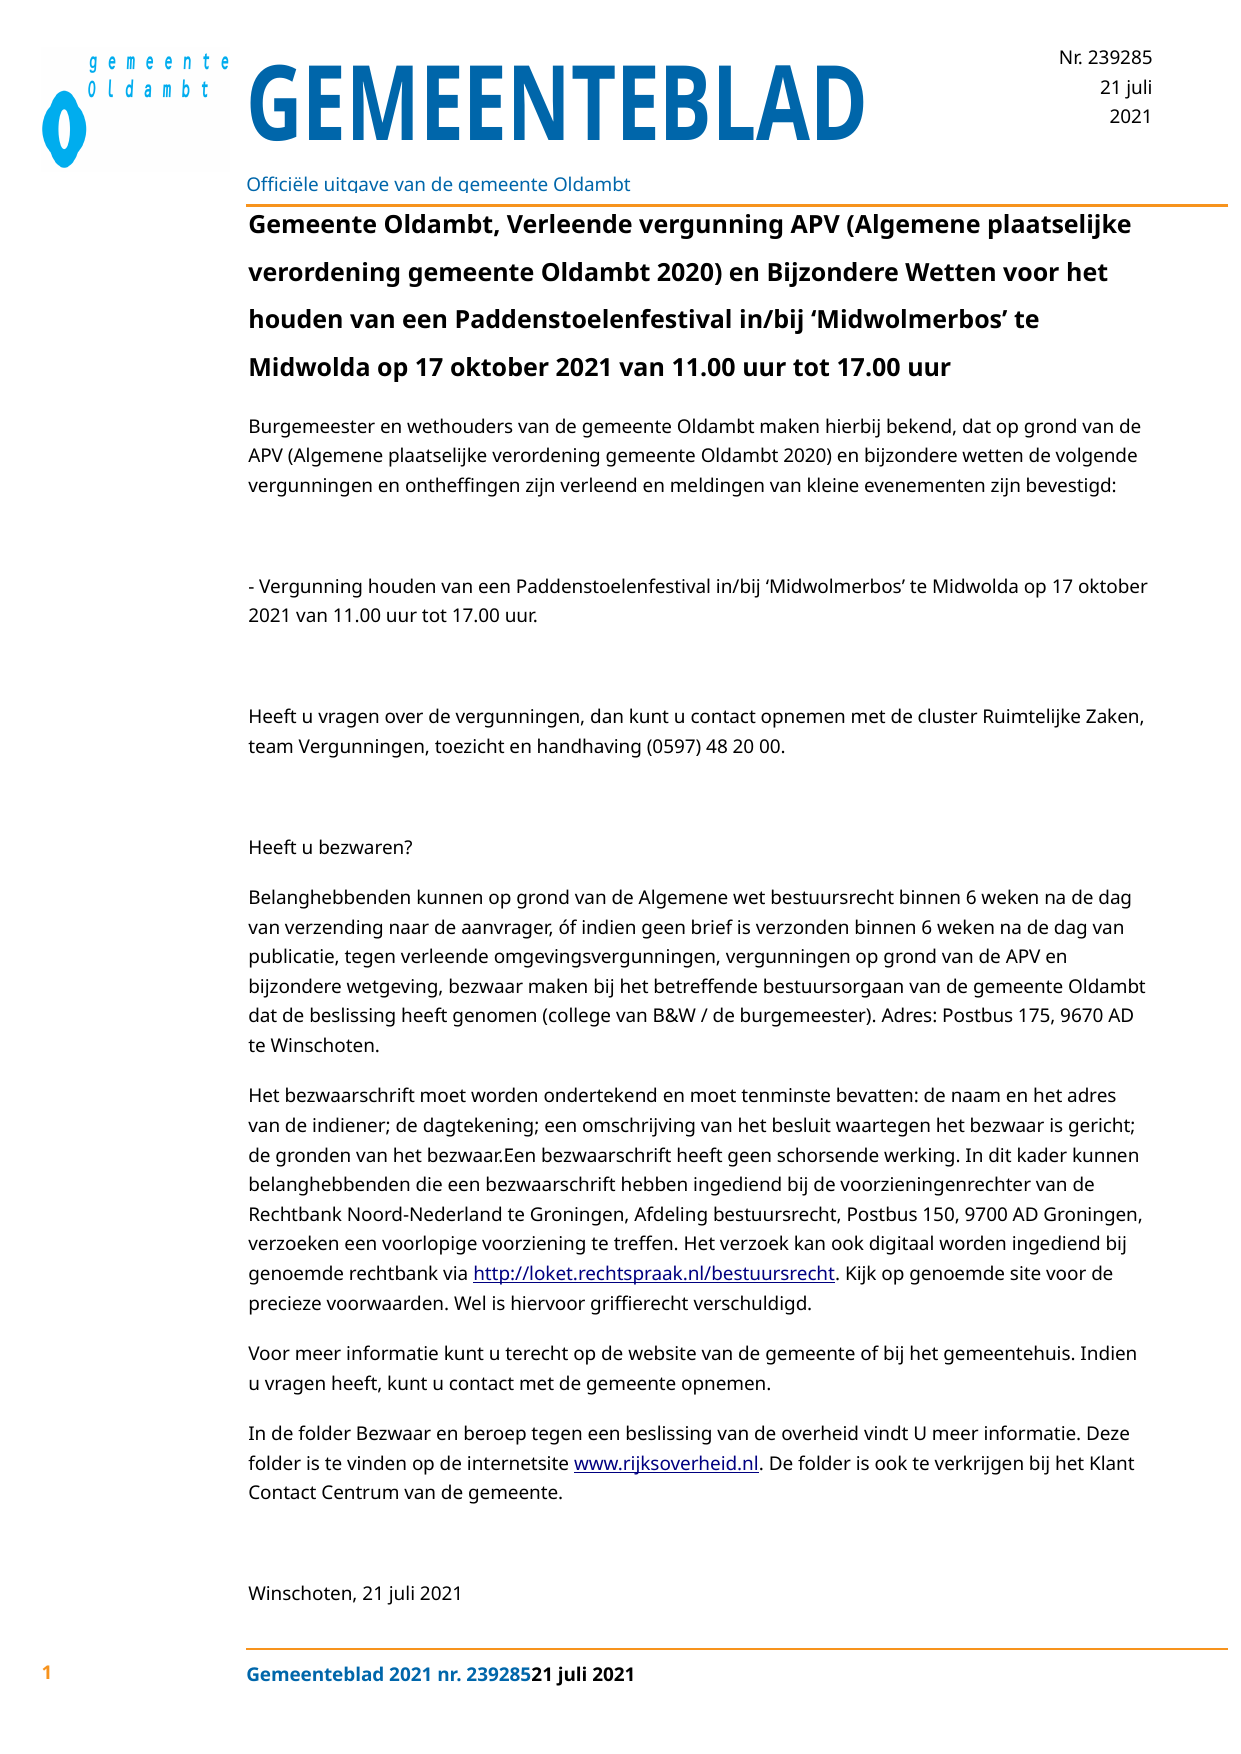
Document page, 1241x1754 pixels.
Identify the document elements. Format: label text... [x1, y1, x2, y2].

text Gemeente Oldambt, Verleende vergunning APV (Algemene plaatselijke verordening gemeente Oldambt 2020) en Bijzondere Wetten voor het houden van een Paddenstoelenfestival in/bij ‘Midwolmerbos’ te Midwolda op 17 oktober 2021 van 11.00 uur tot 17.00 uur [248, 207, 1152, 384]
text - Vergunning houden van een Paddenstoelenfestival in/bij ‘Midwolmerbos’ te Midwolda op 17 oktober 2021 van 11.00 uur tot 17.00 uur. [248, 573, 1152, 628]
text Heeft u bezwaren? [248, 834, 1152, 860]
text Belanghebbenden kunnen op grond van de Algemene wet bestuursrecht binnen 6 weken na de dag van verzending naar de aanvrager, óf indien geen brief is verzonden binnen 6 weken na de dag van publicatie, tegen verleende omgevingsvergunningen, vergunningen op grond van de APV en bijzondere wetgeving, bezwaar maken bij het betreffende bestuursorgaan van de gemeente Oldambt dat de beslissing heeft genomen (college van B&W / de burgemeester). Adres: Postbus 175, 9670 AD te Winschoten. [248, 884, 1152, 1058]
text Winschoten, 21 juli 2021 [248, 1580, 1152, 1606]
text Heeft u vragen over de vergunningen, dan kunt u contact opnemen met de cluster Ruimtelijke Zaken, team Vergunningen, toezicht en handhaving (0597) 48 20 00. [248, 703, 1152, 759]
text In de folder Bezwaar en beroep tegen een beslissing van de overheid vindt U meer informatie. Deze folder is te vinden op de internetsite www.rijksoverheid.nl. De folder is ook te verkrijgen bij het Klant Contact Centrum van de gemeente. [248, 1420, 1152, 1505]
picture [41, 47, 231, 172]
text Het bezwaarschrift moet worden ondertekend en moet tenminste bevatten: de naam en het adres van de indiener; de dagtekening; een omschrijving van het besluit waartegen het bezwaar is gericht; de gronden van het bezwaar.Een bezwaarschrift heeft geen schorsende werking. In dit kader kunnen belanghebbenden die een bezwaarschrift hebben ingediend bij de voorzieningenrechter van de Rechtbank Noord-Nederland te Groningen, Afdeling bestuursrecht, Postbus 150, 9700 AD Groningen, verzoeken een voorlopige voorziening te treffen. Het verzoek kan ook digitaal worden ingediend bij genoemde rechtbank via http://loket.rechtspraak.nl/bestuursrecht. Kijk op genoemde site voor de precieze voorwaarden. Wel is hiervoor griffierecht verschuldigd. [248, 1083, 1152, 1316]
text Burgemeester en wethouders van de gemeente Oldambt maken hierbij bekend, dat op grond van de APV (Algemene plaatselijke verordening gemeente Oldambt 2020) en bijzondere wetten de volgende vergunningen en ontheffingen zijn verleend en meldingen van kleine evenementen zijn bevestigd: [248, 413, 1152, 498]
text Voor meer informatie kunt u terecht op de website van de gemeente of bij het gemeentehuis. Indien u vragen heeft, kunt u contact met de gemeente opnemen. [248, 1340, 1152, 1396]
